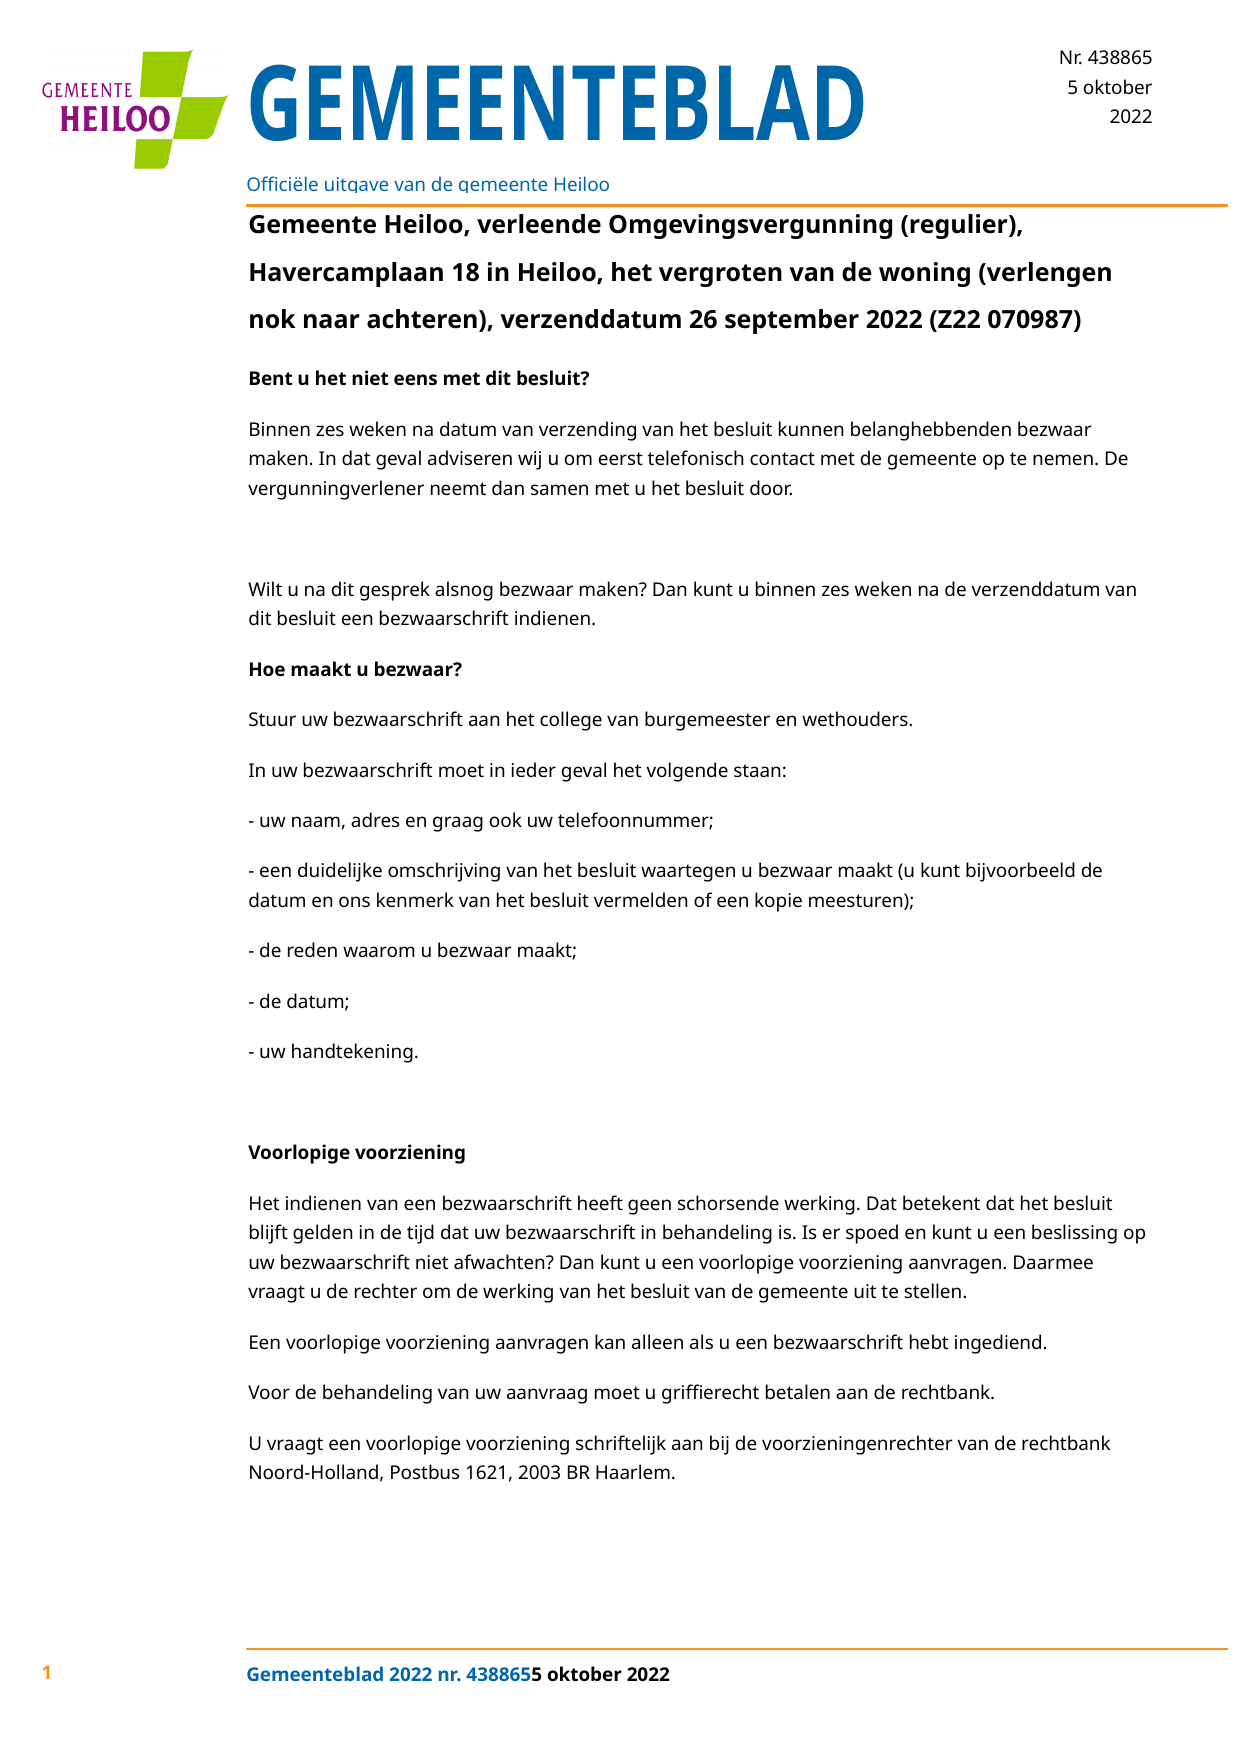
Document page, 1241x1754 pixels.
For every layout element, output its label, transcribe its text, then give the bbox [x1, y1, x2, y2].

text - de reden waarom u bezwaar maakt; [248, 938, 1152, 963]
text - uw naam, adres en graag ook uw telefoonnummer; [248, 807, 1152, 833]
text Een voorlopige voorziening aanvragen kan alleen als u een bezwaarschrift hebt ingediend. [248, 1329, 1152, 1354]
text In uw bezwaarschrift moet in ieder geval het volgende staan: [248, 757, 1152, 782]
text Het indienen van een bezwaarschrift heeft geen schorsende werking. Dat betekent dat het besluit blijft gelden in de tijd dat uw bezwaarschrift in behandeling is. Is er spoed en kunt u een beslissing op uw bezwaarschrift niet afwachten? Dan kunt u een voorlopige voorziening aanvragen. Daarmee vraagt u de rechter om de werking van het besluit van de gemeente uit te stellen. [248, 1190, 1152, 1304]
text - een duidelijke omschrijving van het besluit waartegen u bezwaar maakt (u kunt bijvoorbeeld de datum en ons kenmerk van het besluit vermelden of een kopie meesturen); [248, 858, 1152, 913]
text - de datum; [248, 988, 1152, 1014]
picture [41, 47, 231, 172]
text Wilt u na dit gesprek alsnog bezwaar maken? Dan kunt u binnen zes weken na de verzenddatum van dit besluit een bezwaarschrift indienen. [248, 576, 1152, 631]
text Voor de behandeling van uw aanvraag moet u griffierecht betalen aan de rechtbank. [248, 1379, 1152, 1405]
text U vraagt een voorlopige voorziening schriftelijk aan bij de voorzieningenrechter van de rechtbank Noord-Holland, Postbus 1621, 2003 BR Haarlem. [248, 1430, 1152, 1485]
text Voorlopige voorziening [248, 1139, 1152, 1165]
text Hoe maakt u bezwaar? [248, 656, 1152, 682]
text Gemeente Heiloo, verleende Omgevingsvergunning (regulier), Havercamplaan 18 in Heiloo, het vergroten van de woning (verlengen nok naar achteren), verzenddatum 26 september 2022 (Z22 070987) [248, 207, 1152, 336]
text Binnen zes weken na datum van verzending van het besluit kunnen belanghebbenden bezwaar maken. In dat geval adviseren wij u om eerst telefonisch contact met de gemeente op te nemen. De vergunningverlener neemt dan samen met u het besluit door. [248, 416, 1152, 501]
text Stuur uw bezwaarschrift aan het college van burgemeester en wethouders. [248, 706, 1152, 732]
text - uw handtekening. [248, 1038, 1152, 1064]
text Bent u het niet eens met dit besluit? [248, 366, 1152, 391]
